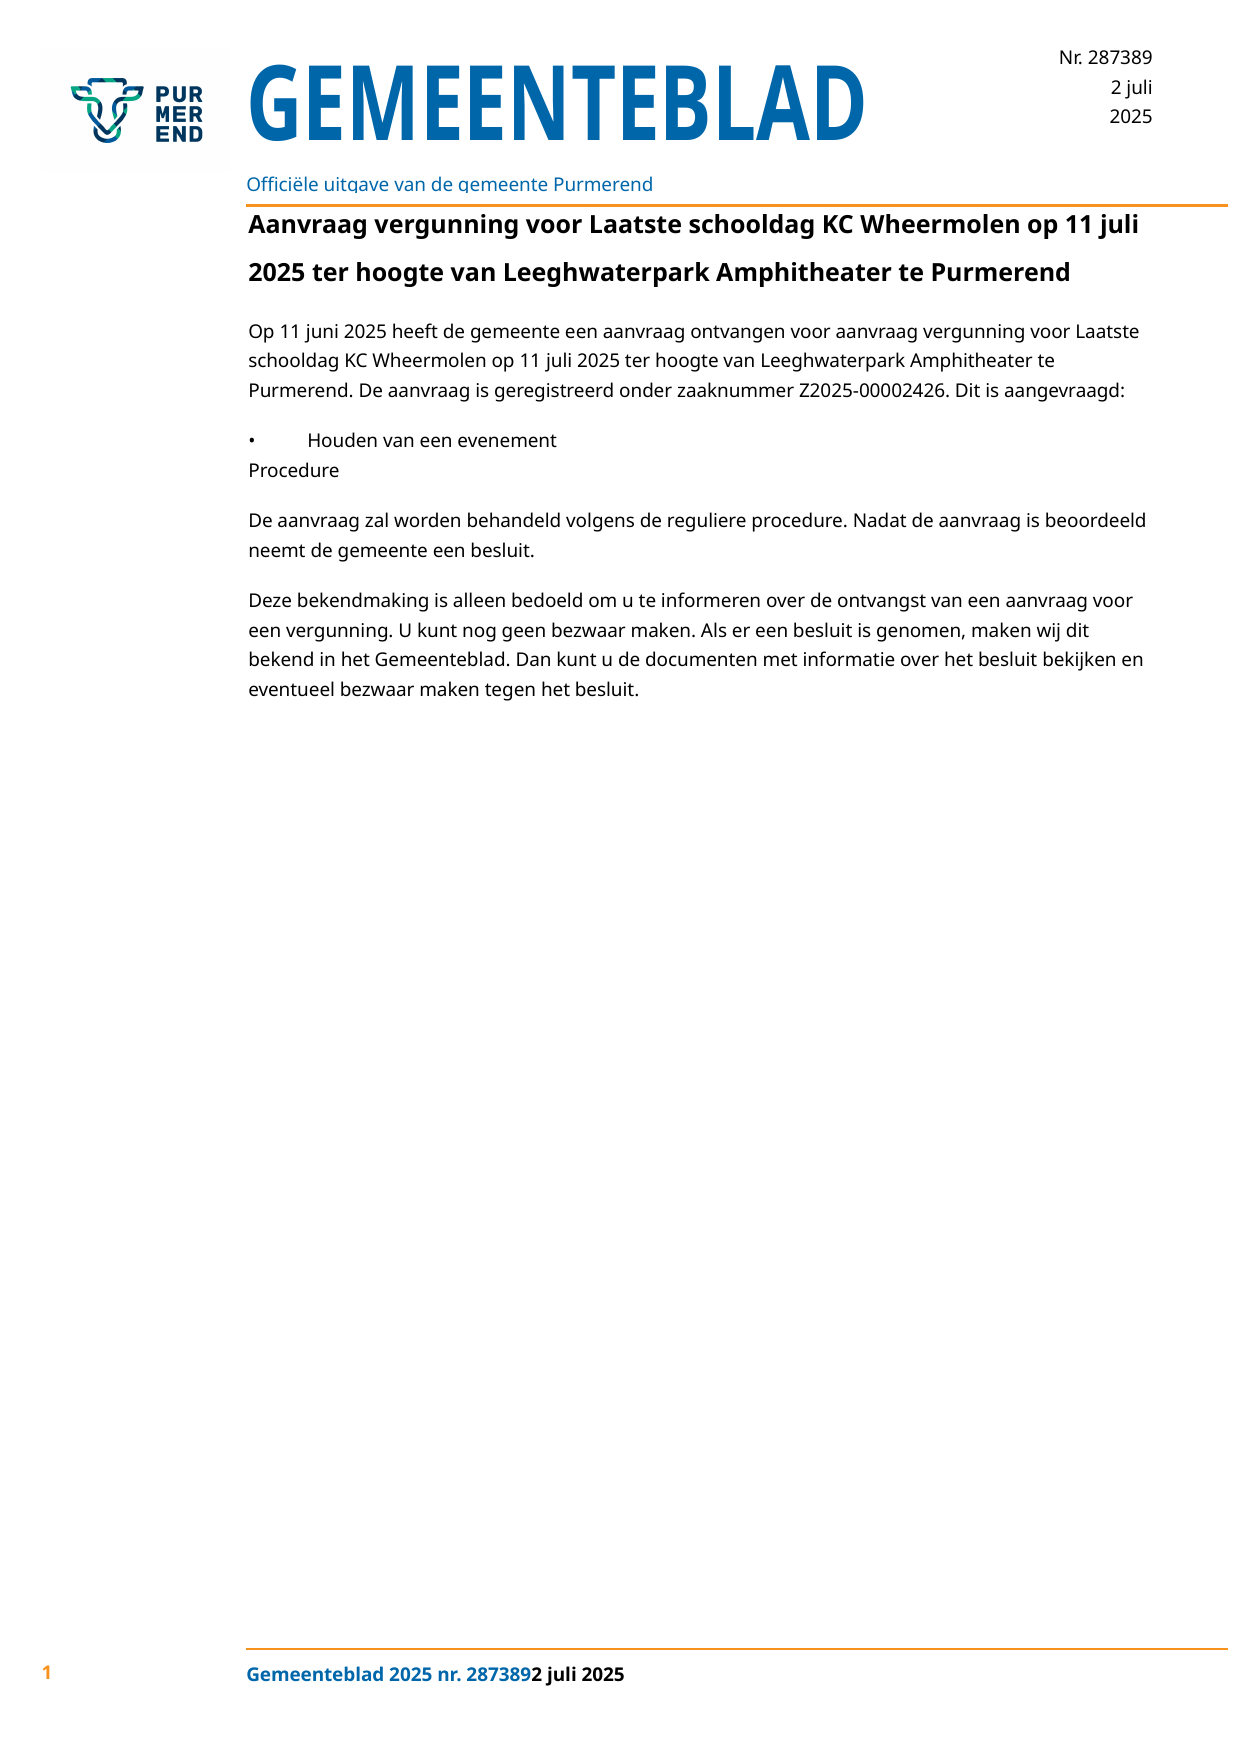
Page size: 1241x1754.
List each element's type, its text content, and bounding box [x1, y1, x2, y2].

text Procedure [248, 457, 1152, 483]
text De aanvraag zal worden behandeld volgens de reguliere procedure. Nadat de aanvraag is beoordeeld neemt de gemeente een besluit. [248, 507, 1152, 563]
text Aanvraag vergunning voor Laatste schooldag KC Wheermolen op 11 juli 2025 ter hoogte van Leeghwaterpark Amphitheater te Purmerend [248, 207, 1152, 288]
text Op 11 juni 2025 heeft de gemeente een aanvraag ontvangen voor aanvraag vergunning voor Laatste schooldag KC Wheermolen op 11 juli 2025 ter hoogte van Leeghwaterpark Amphitheater te Purmerend. De aanvraag is geregistreerd onder zaaknummer Z2025-00002426. Dit is aangevraagd: [248, 318, 1152, 403]
list Houden van een evenement [248, 427, 1152, 453]
picture [41, 47, 231, 172]
text Deze bekendmaking is alleen bedoeld om u te informeren over de ontvangst van een aanvraag voor een vergunning. U kunt nog geen bezwaar maken. Als er een besluit is genomen, maken wij dit bekend in het Gemeenteblad. Dan kunt u de documenten met informatie over het besluit bekijken en eventueel bezwaar maken tegen het besluit. [248, 587, 1152, 702]
